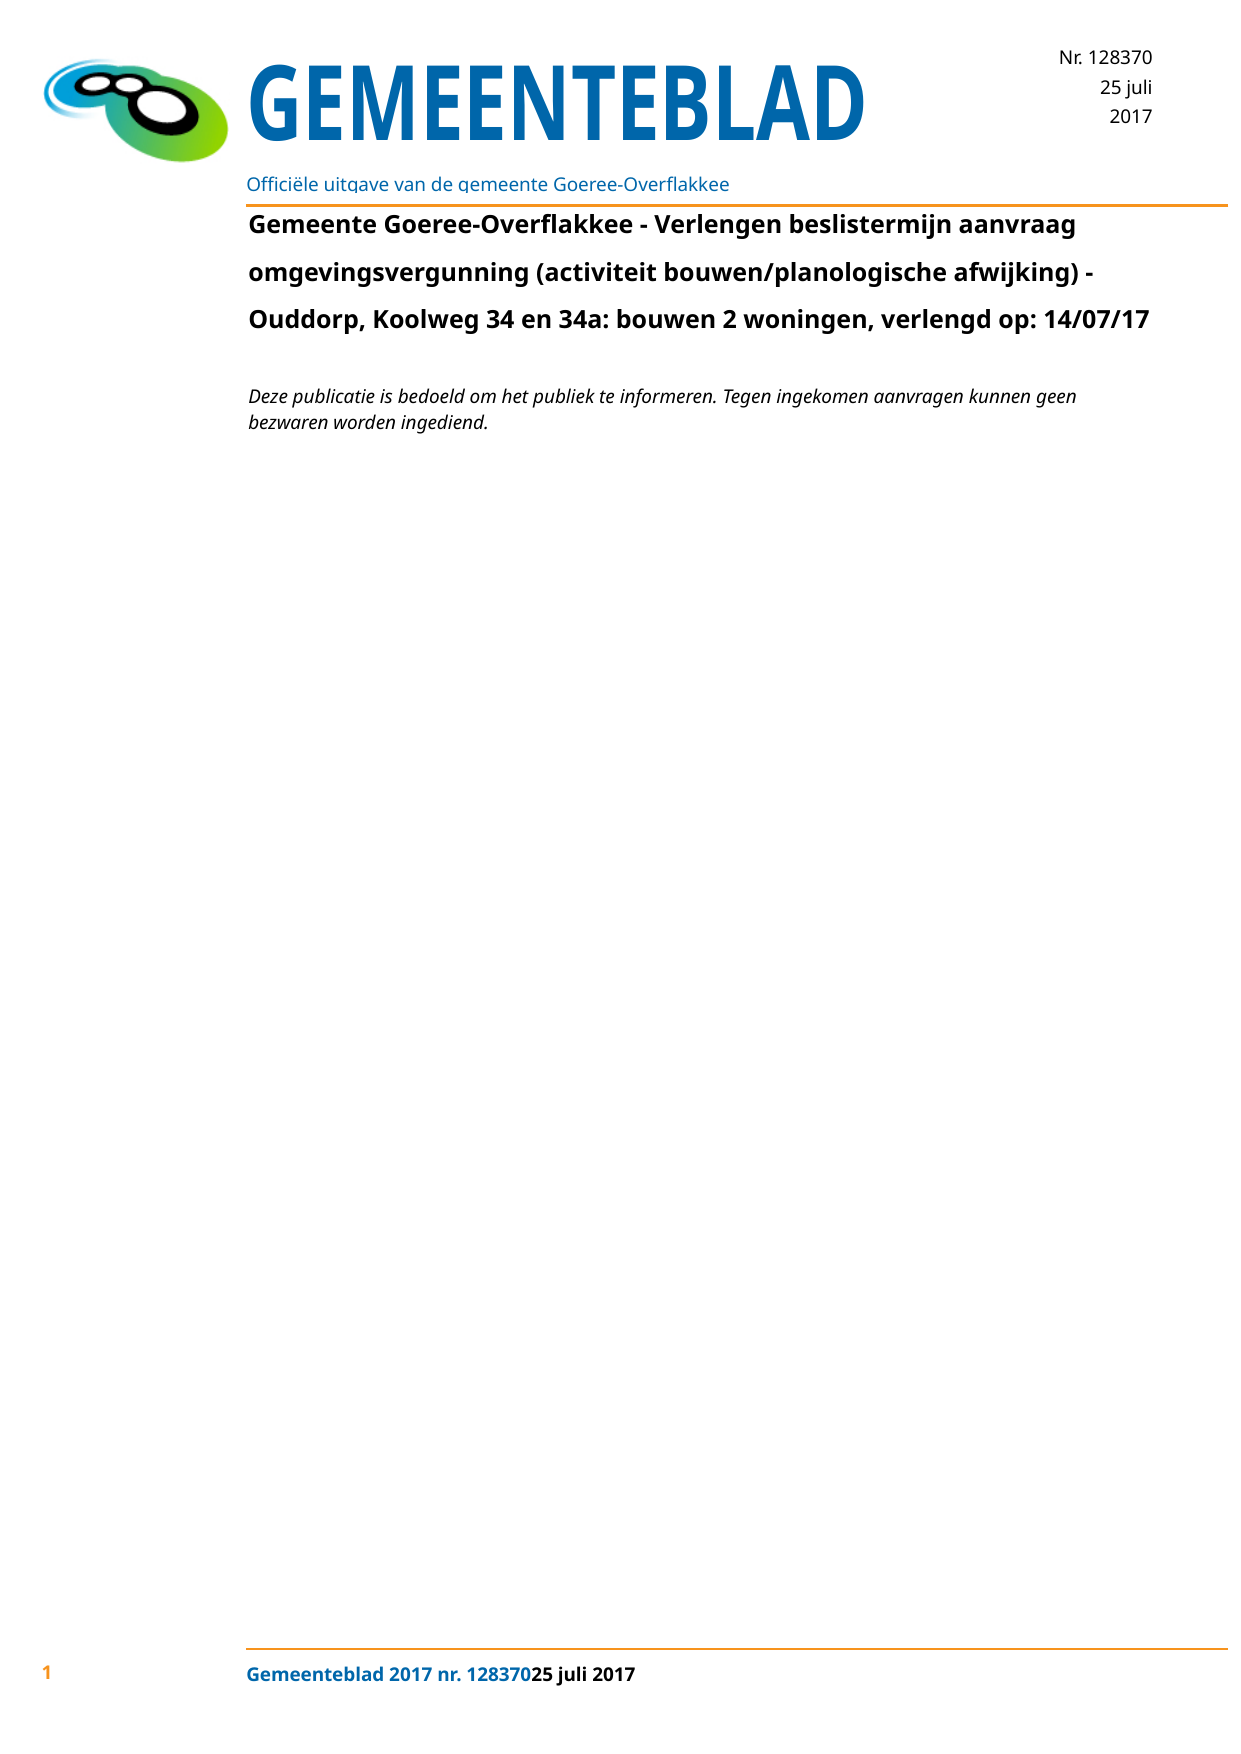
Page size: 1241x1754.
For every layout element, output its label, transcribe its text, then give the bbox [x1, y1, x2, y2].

text Gemeente Goeree-Overflakkee - Verlengen beslistermijn aanvraag omgevingsvergunning (activiteit bouwen/planologische afwijking) - Ouddorp, Koolweg 34 en 34a: bouwen 2 woningen, verlengd op: 14/07/17 [248, 207, 1152, 336]
picture [41, 47, 231, 172]
text Deze publicatie is bedoeld om het publiek te informeren. Tegen ingekomen aanvragen kunnen geen bezwaren worden ingediend. [248, 384, 1152, 435]
